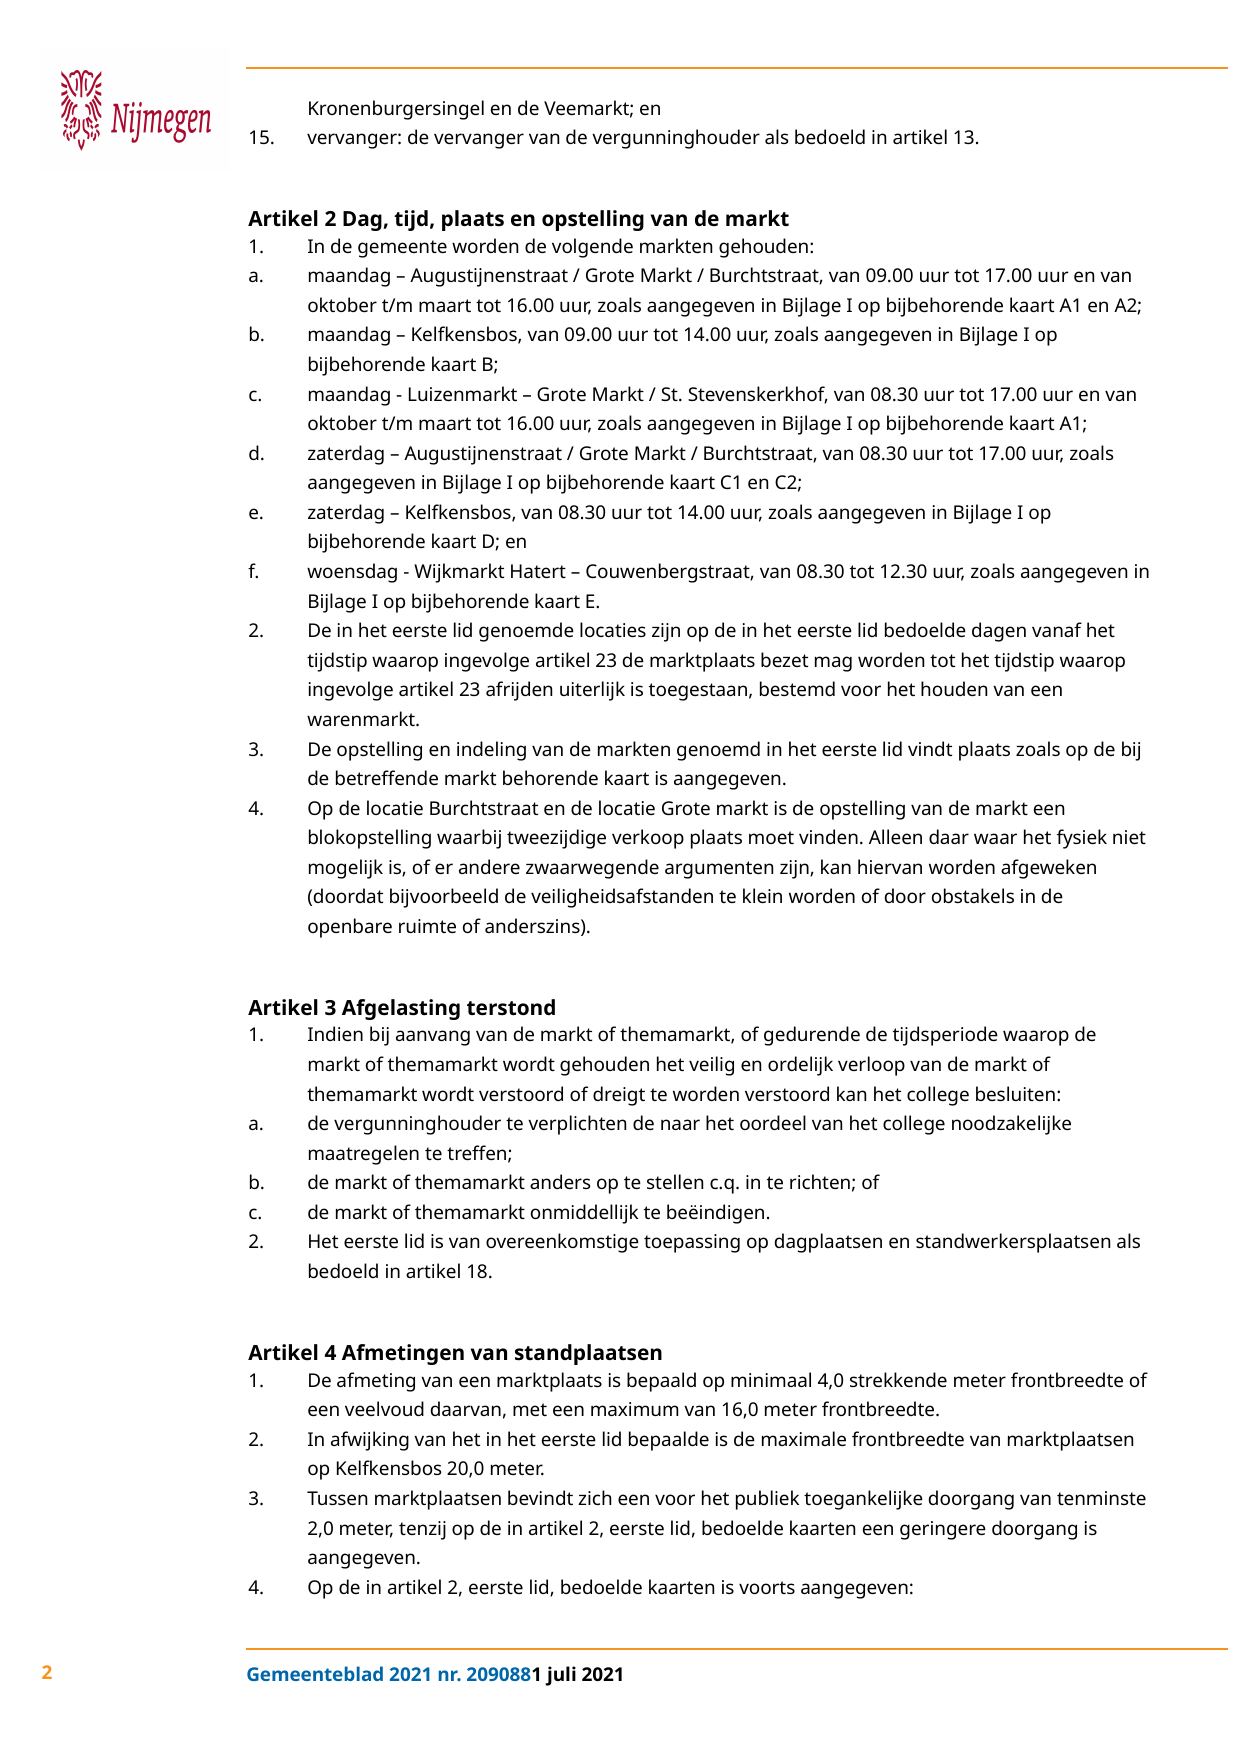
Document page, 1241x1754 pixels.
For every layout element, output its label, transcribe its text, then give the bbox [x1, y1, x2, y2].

list vervanger: de vervanger van de vergunninghouder als bedoeld in artikel 13. [248, 124, 1152, 150]
list maandag - Luizenmarkt – Grote Markt / St. Stevenskerkhof, van 08.30 uur tot 17.00 uur en van oktober t/m maart tot 16.00 uur, zoals aangegeven in Bijlage I op bijbehorende kaart A1; [248, 381, 1152, 436]
list woensdag - Wijkmarkt Hatert – Couwenbergstraat, van 08.30 tot 12.30 uur, zoals aangegeven in Bijlage I op bijbehorende kaart E. [248, 558, 1152, 613]
text Artikel 2 Dag, tijd, plaats en opstelling van de markt [248, 204, 1152, 233]
list In afwijking van het in het eerste lid bepaalde is de maximale frontbreedte van marktplaatsen op Kelfkensbos 20,0 meter. [248, 1426, 1152, 1481]
list zaterdag – Augustijnenstraat / Grote Markt / Burchtstraat, van 08.30 uur tot 17.00 uur, zoals aangegeven in Bijlage I op bijbehorende kaart C1 en C2; [248, 440, 1152, 495]
list zaterdag – Kelfkensbos, van 08.30 uur tot 14.00 uur, zoals aangegeven in Bijlage I op bijbehorende kaart D; en [248, 499, 1152, 554]
list In de gemeente worden de volgende markten gehouden: [248, 233, 1152, 258]
list De in het eerste lid genoemde locaties zijn op de in het eerste lid bedoelde dagen vanaf het tijdstip waarop ingevolge artikel 23 de marktplaats bezet mag worden tot het tijdstip waarop ingevolge artikel 23 afrijden uiterlijk is toegestaan, bestemd voor het houden van een warenmarkt. [248, 617, 1152, 732]
list De afmeting van een marktplaats is bepaald op minimaal 4,0 strekkende meter frontbreedte of een veelvoud daarvan, met een maximum van 16,0 meter frontbreedte. [248, 1367, 1152, 1422]
text Artikel 3 Afgelasting terstond [248, 993, 1152, 1022]
list maandag – Augustijnenstraat / Grote Markt / Burchtstraat, van 09.00 uur tot 17.00 uur en van oktober t/m maart tot 16.00 uur, zoals aangegeven in Bijlage I op bijbehorende kaart A1 en A2; [248, 262, 1152, 318]
list Het eerste lid is van overeenkomstige toepassing op dagplaatsen en standwerkersplaatsen als bedoeld in artikel 18. [248, 1229, 1152, 1284]
list Op de in artikel 2, eerste lid, bedoelde kaarten is voorts aangegeven: [248, 1574, 1152, 1599]
list De opstelling en indeling van de markten genoemd in het eerste lid vindt plaats zoals op de bij de betreffende markt behorende kaart is aangegeven. [248, 736, 1152, 791]
list de vergunninghouder te verplichten de naar het oordeel van het college noodzakelijke maatregelen te treffen; [248, 1110, 1152, 1166]
text Artikel 4 Afmetingen van standplaatsen [248, 1338, 1152, 1367]
list Op de locatie Burchtstraat en de locatie Grote markt is de opstelling van de markt een blokopstelling waarbij tweezijdige verkoop plaats moet vinden. Alleen daar waar het fysiek niet mogelijk is, of er andere zwaarwegende argumenten zijn, kan hiervan worden afgeweken (doordat bijvoorbeeld de veiligheidsafstanden te klein worden of door obstakels in de openbare ruimte of anderszins). [248, 795, 1152, 939]
list de markt of themamarkt anders op te stellen c.q. in te richten; of [248, 1169, 1152, 1195]
list Tussen marktplaatsen bevindt zich een voor het publiek toegankelijke doorgang van tenminste 2,0 meter, tenzij op de in artikel 2, eerste lid, bedoelde kaarten een geringere doorgang is aangegeven. [248, 1485, 1152, 1570]
list Kronenburgersingel en de Veemarkt; en [248, 95, 1152, 121]
picture [41, 47, 231, 172]
list de markt of themamarkt onmiddellijk te beëindigen. [248, 1199, 1152, 1225]
list Indien bij aanvang van de markt of themamarkt, of gedurende de tijdsperiode waarop de markt of themamarkt wordt gehouden het veilig en ordelijk verloop van de markt of themamarkt wordt verstoord of dreigt te worden verstoord kan het college besluiten: [248, 1022, 1152, 1107]
list maandag – Kelfkensbos, van 09.00 uur tot 14.00 uur, zoals aangegeven in Bijlage I op bijbehorende kaart B; [248, 322, 1152, 377]
